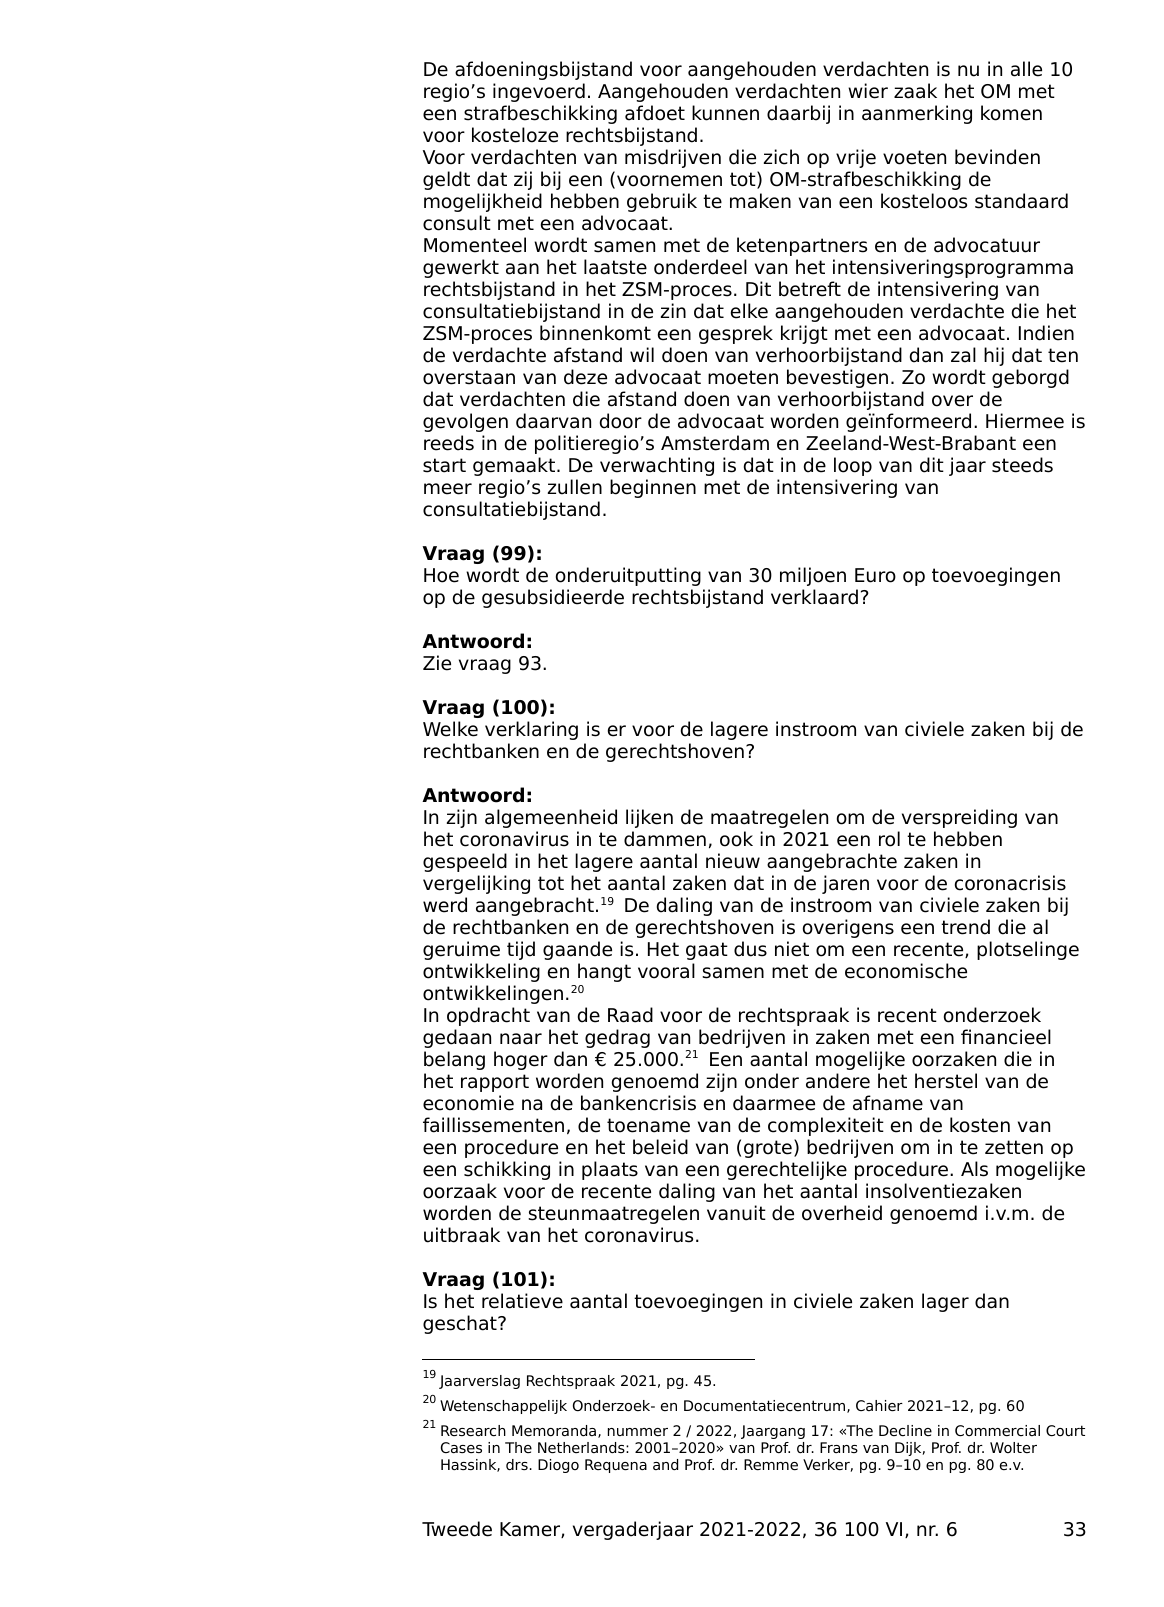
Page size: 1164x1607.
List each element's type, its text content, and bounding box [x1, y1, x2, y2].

text Vraag (99): [422, 543, 1087, 565]
text Voor verdachten van misdrijven die zich op vrije voeten bevinden geldt dat zij bij een (voornemen tot) OM-strafbeschikking de mogelijkheid hebben gebruik te maken van een kosteloos standaard consult met een advocaat. [422, 147, 1087, 235]
text De afdoeningsbijstand voor aangehouden verdachten is nu in alle 10 regio’s ingevoerd. Aangehouden verdachten wier zaak het OM met een strafbeschikking afdoet kunnen daarbij in aanmerking komen voor kosteloze rechtsbijstand. [422, 59, 1087, 147]
text Is het relatieve aantal toevoegingen in civiele zaken lager dan geschat? [422, 1291, 1087, 1335]
text Vraag (101): [422, 1269, 1087, 1291]
text Antwoord: [422, 785, 1087, 807]
text Momenteel wordt samen met de ketenpartners en de advocatuur gewerkt aan het laatste onderdeel van het intensiveringsprogramma rechtsbijstand in het ZSM-proces. Dit betreft de intensivering van consultatiebijstand in de zin dat elke aangehouden verdachte die het ZSM-proces binnenkomt een gesprek krijgt met een advocaat. Indien de verdachte afstand wil doen van verhoorbijstand dan zal hij dat ten overstaan van deze advocaat moeten bevestigen. Zo wordt geborgd dat verdachten die afstand doen van verhoorbijstand over de gevolgen daarvan door de advocaat worden geïnformeerd. Hiermee is reeds in de politieregio’s Amsterdam en Zeeland-West-Brabant een start gemaakt. De verwachting is dat in de loop van dit jaar steeds meer regio’s zullen beginnen met de intensivering van consultatiebijstand. [422, 235, 1087, 521]
text Wetenschappelijk Onderzoek- en Documentatiecentrum, Cahier 2021–12, pg. 60 [422, 1393, 1087, 1416]
text Welke verklaring is er voor de lagere instroom van civiele zaken bij de rechtbanken en de gerechtshoven? [422, 719, 1087, 763]
text Research Memoranda, nummer 2 / 2022, Jaargang 17: «The Decline in Commercial Court Cases in The Netherlands: 2001–2020» van Prof. dr. Frans van Dijk, Prof. dr. Wolter Hassink, drs. Diogo Requena and Prof. dr. Remme Verker, pg. 9–10 en pg. 80 e.v. [422, 1418, 1087, 1474]
text Vraag (100): [422, 697, 1087, 719]
text Antwoord: [422, 631, 1087, 653]
text Jaarverslag Rechtspraak 2021, pg. 45. [422, 1368, 1087, 1391]
text In opdracht van de Raad voor de rechtspraak is recent onderzoek gedaan naar het gedrag van bedrijven in zaken met een financieel belang hoger dan € 25.000. Een aantal mogelijke oorzaken die in het rapport worden genoemd zijn onder andere het herstel van de economie na de bankencrisis en daarmee de afname van faillissementen, de toename van de complexiteit en de kosten van een procedure en het beleid van (grote) bedrijven om in te zetten op een schikking in plaats van een gerechtelijke procedure. Als mogelijke oorzaak voor de recente daling van het aantal insolventiezaken worden de steunmaatregelen vanuit de overheid genoemd i.v.m. de uitbraak van het coronavirus. [422, 1005, 1087, 1247]
text In zijn algemeenheid lijken de maatregelen om de verspreiding van het coronavirus in te dammen, ook in 2021 een rol te hebben gespeeld in het lagere aantal nieuw aangebrachte zaken in vergelijking tot het aantal zaken dat in de jaren voor de coronacrisis werd aangebracht. De daling van de instroom van civiele zaken bij de rechtbanken en de gerechtshoven is overigens een trend die al geruime tijd gaande is. Het gaat dus niet om een recente, plotselinge ontwikkeling en hangt vooral samen met de economische ontwikkelingen. [422, 807, 1087, 1005]
text Zie vraag 93. [422, 653, 1087, 675]
text Hoe wordt de onderuitputting van 30 miljoen Euro op toevoegingen op de gesubsidieerde rechtsbijstand verklaard? [422, 565, 1087, 609]
